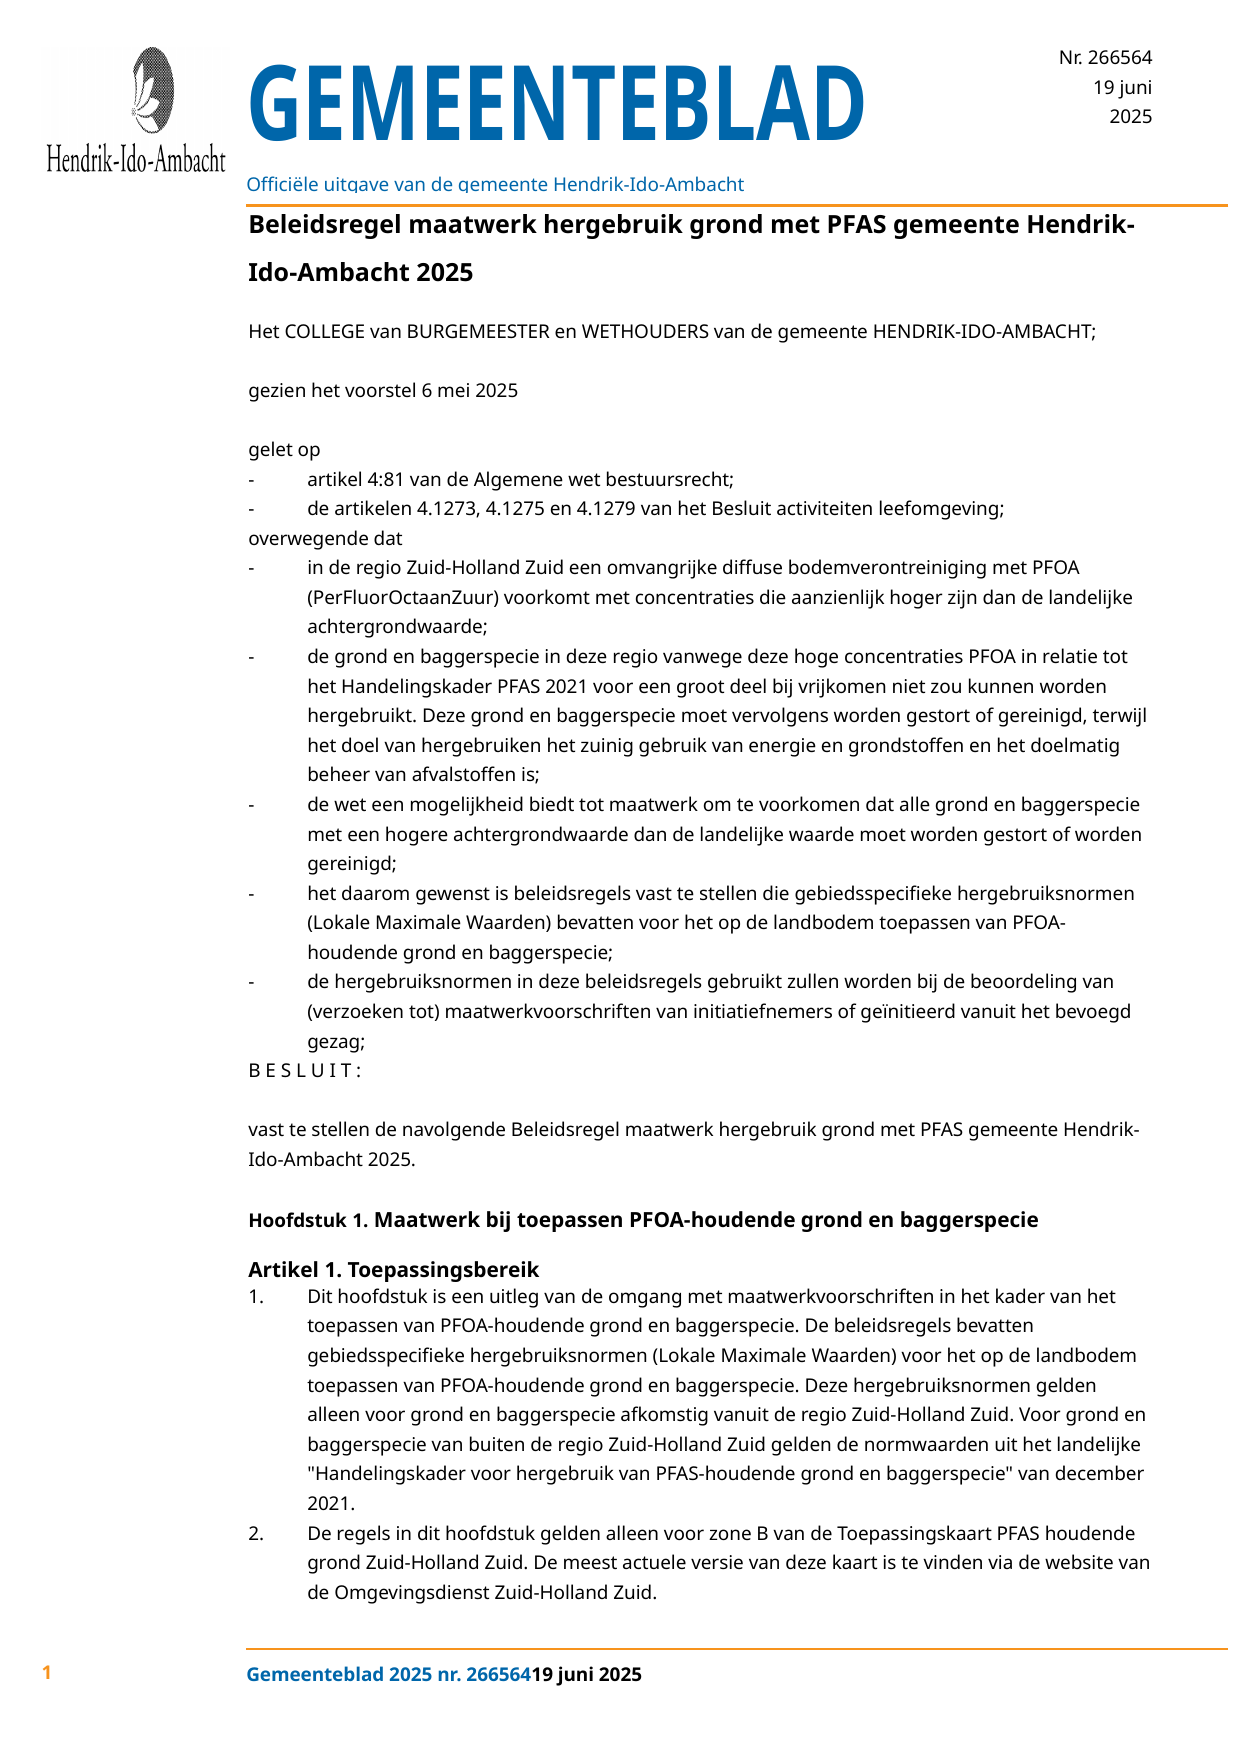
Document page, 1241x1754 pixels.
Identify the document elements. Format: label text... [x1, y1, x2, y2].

list artikel 4:81 van de Algemene wet bestuursrecht; [248, 466, 1152, 492]
text vast te stellen de navolgende Beleidsregel maatwerk hergebruik grond met PFAS gemeente Hendrik-Ido-Ambacht 2025. [248, 1117, 1152, 1172]
text Beleidsregel maatwerk hergebruik grond met PFAS gemeente Hendrik-Ido-Ambacht 2025 [248, 207, 1152, 288]
text Hoofdstuk 1. Maatwerk bij toepassen PFOA-houdende grond en baggerspecie [248, 1205, 1152, 1234]
text gezien het voorstel 6 mei 2025 [248, 377, 1152, 403]
text Artikel 1. Toepassingsbereik [248, 1255, 1152, 1283]
list in de regio Zuid-Holland Zuid een omvangrijke diffuse bodemverontreiniging met PFOA (PerFluorOctaanZuur) voorkomt met concentraties die aanzienlijk hoger zijn dan de landelijke achtergrondwaarde; [248, 554, 1152, 639]
list de hergebruiksnormen in deze beleidsregels gebruikt zullen worden bij de beoordeling van (verzoeken tot) maatwerkvoorschriften van initiatiefnemers of geïnitieerd vanuit het bevoegd gezag; [248, 969, 1152, 1054]
list het daarom gewenst is beleidsregels vast te stellen die gebiedsspecifieke hergebruiksnormen (Lokale Maximale Waarden) bevatten voor het op de landbodem toepassen van PFOA-houdende grond en baggerspecie; [248, 880, 1152, 965]
text gelet op [248, 436, 1152, 462]
text Het COLLEGE van BURGEMEESTER en WETHOUDERS van de gemeente HENDRIK-IDO-AMBACHT; [248, 318, 1152, 344]
list Dit hoofdstuk is een uitleg van de omgang met maatwerkvoorschriften in het kader van het toepassen van PFOA-houdende grond en baggerspecie. De beleidsregels bevatten gebiedsspecifieke hergebruiksnormen (Lokale Maximale Waarden) voor het op de landbodem toepassen van PFOA-houdende grond en baggerspecie. Deze hergebruiksnormen gelden alleen voor grond en baggerspecie afkomstig vanuit de regio Zuid-Holland Zuid. Voor grond en baggerspecie van buiten de regio Zuid-Holland Zuid gelden de normwaarden uit het landelijke "Handelingskader voor hergebruik van PFAS-houdende grond en baggerspecie" van december 2021. [248, 1283, 1152, 1516]
list de artikelen 4.1273, 4.1275 en 4.1279 van het Besluit activiteiten leefomgeving; [248, 495, 1152, 521]
picture [41, 47, 231, 172]
text B E S L U I T : [248, 1057, 1152, 1083]
list De regels in dit hoofdstuk gelden alleen voor zone B van de Toepassingskaart PFAS houdende grond Zuid-Holland Zuid. De meest actuele versie van deze kaart is te vinden via de website van de Omgevingsdienst Zuid-Holland Zuid. [248, 1520, 1152, 1605]
list de grond en baggerspecie in deze regio vanwege deze hoge concentraties PFOA in relatie tot het Handelingskader PFAS 2021 voor een groot deel bij vrijkomen niet zou kunnen worden hergebruikt. Deze grond en baggerspecie moet vervolgens worden gestort of gereinigd, terwijl het doel van hergebruiken het zuinig gebruik van energie en grondstoffen en het doelmatig beheer van afvalstoffen is; [248, 643, 1152, 787]
list de wet een mogelijkheid biedt tot maatwerk om te voorkomen dat alle grond en baggerspecie met een hogere achtergrondwaarde dan de landelijke waarde moet worden gestort of worden gereinigd; [248, 791, 1152, 876]
text overwegende dat [248, 525, 1152, 551]
